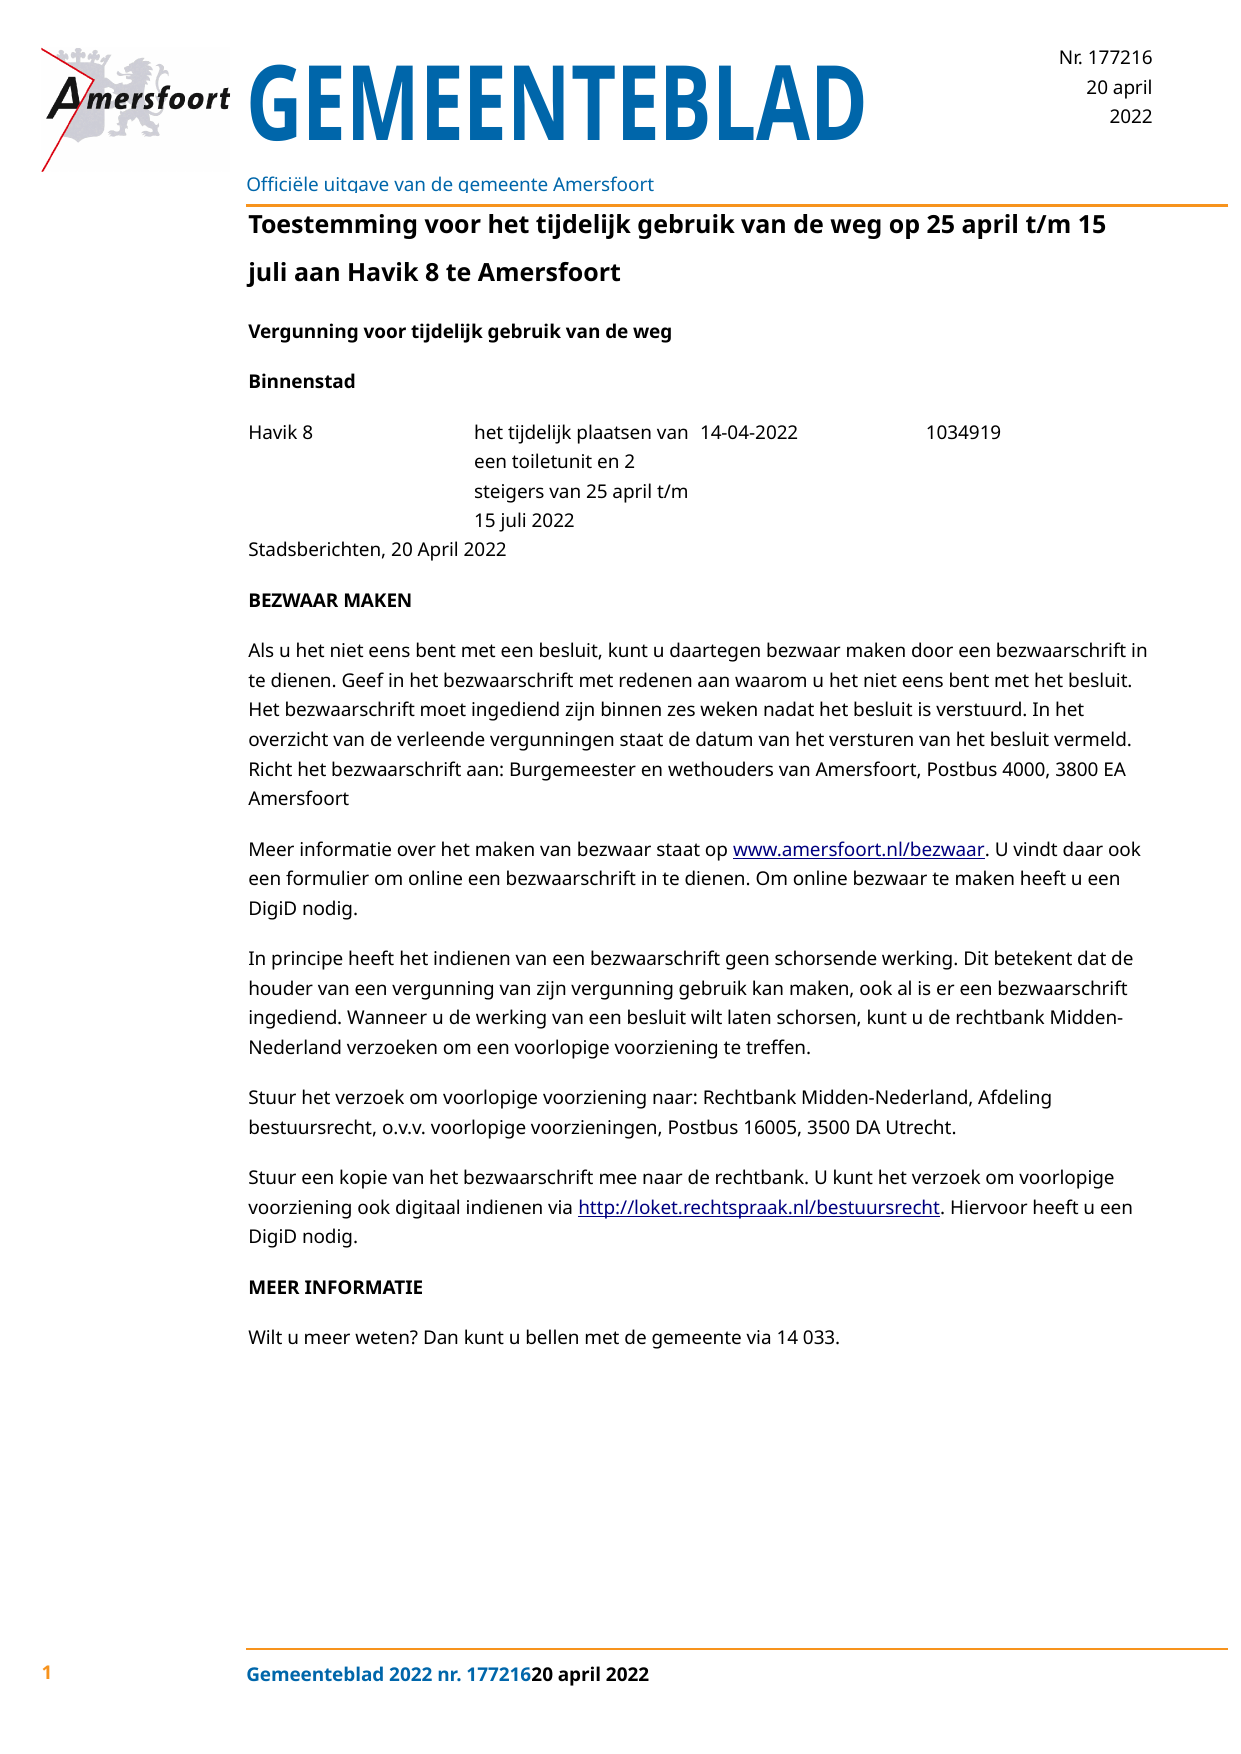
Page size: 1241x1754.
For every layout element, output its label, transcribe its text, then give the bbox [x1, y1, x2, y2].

text In principe heeft het indienen van een bezwaarschrift geen schorsende werking. Dit betekent dat de houder van een vergunning van zijn vergunning gebruik kan maken, ook al is er een bezwaarschrift ingediend. Wanneer u de werking van een besluit wilt laten schorsen, kunt u de rechtbank Midden-Nederland verzoeken om een voorlopige voorziening te treffen. [248, 945, 1152, 1060]
text Vergunning voor tijdelijk gebruik van de weg [248, 318, 1152, 344]
table_header het tijdelijk plaatsen van een toiletunit en 2 steigers van 25 april t/m 15 juli 2022 [474, 419, 700, 533]
text Wilt u meer weten? Dan kunt u bellen met de gemeente via 14 033. [248, 1324, 1152, 1350]
picture [41, 47, 231, 172]
table_header 1034919 [926, 419, 1152, 533]
text BEZWAAR MAKEN [248, 587, 1152, 613]
table_header Havik 8 [248, 419, 474, 533]
text Toestemming voor het tijdelijk gebruik van de weg op 25 april t/m 15 juli aan Havik 8 te Amersfoort [248, 207, 1152, 288]
text Stadsberichten, 20 April 2022 [248, 537, 1152, 562]
text Stuur het verzoek om voorlopige voorziening naar: Rechtbank Midden-Nederland, Afdeling bestuursrecht, o.v.v. voorlopige voorzieningen, Postbus 16005, 3500 DA Utrecht. [248, 1084, 1152, 1140]
table_header 14-04-2022 [700, 419, 926, 533]
text Binnenstad [248, 368, 1152, 394]
text Meer informatie over het maken van bezwaar staat op www.amersfoort.nl/bezwaar. U vindt daar ook een formulier om online een bezwaarschrift in te dienen. Om online bezwaar te maken heeft u een DigiD nodig. [248, 836, 1152, 921]
text Als u het niet eens bent met een besluit, kunt u daartegen bezwaar maken door een bezwaarschrift in te dienen. Geef in het bezwaarschrift met redenen aan waarom u het niet eens bent met het besluit. Het bezwaarschrift moet ingediend zijn binnen zes weken nadat het besluit is verstuurd. In het overzicht van de verleende vergunningen staat de datum van het versturen van het besluit vermeld. Richt het bezwaarschrift aan: Burgemeester en wethouders van Amersfoort, Postbus 4000, 3800 EA Amersfoort [248, 637, 1152, 811]
text Stuur een kopie van het bezwaarschrift mee naar de rechtbank. U kunt het verzoek om voorlopige voorziening ook digitaal indienen via http://loket.rechtspraak.nl/bestuursrecht. Hiervoor heeft u een DigiD nodig. [248, 1164, 1152, 1249]
text MEER INFORMATIE [248, 1274, 1152, 1300]
